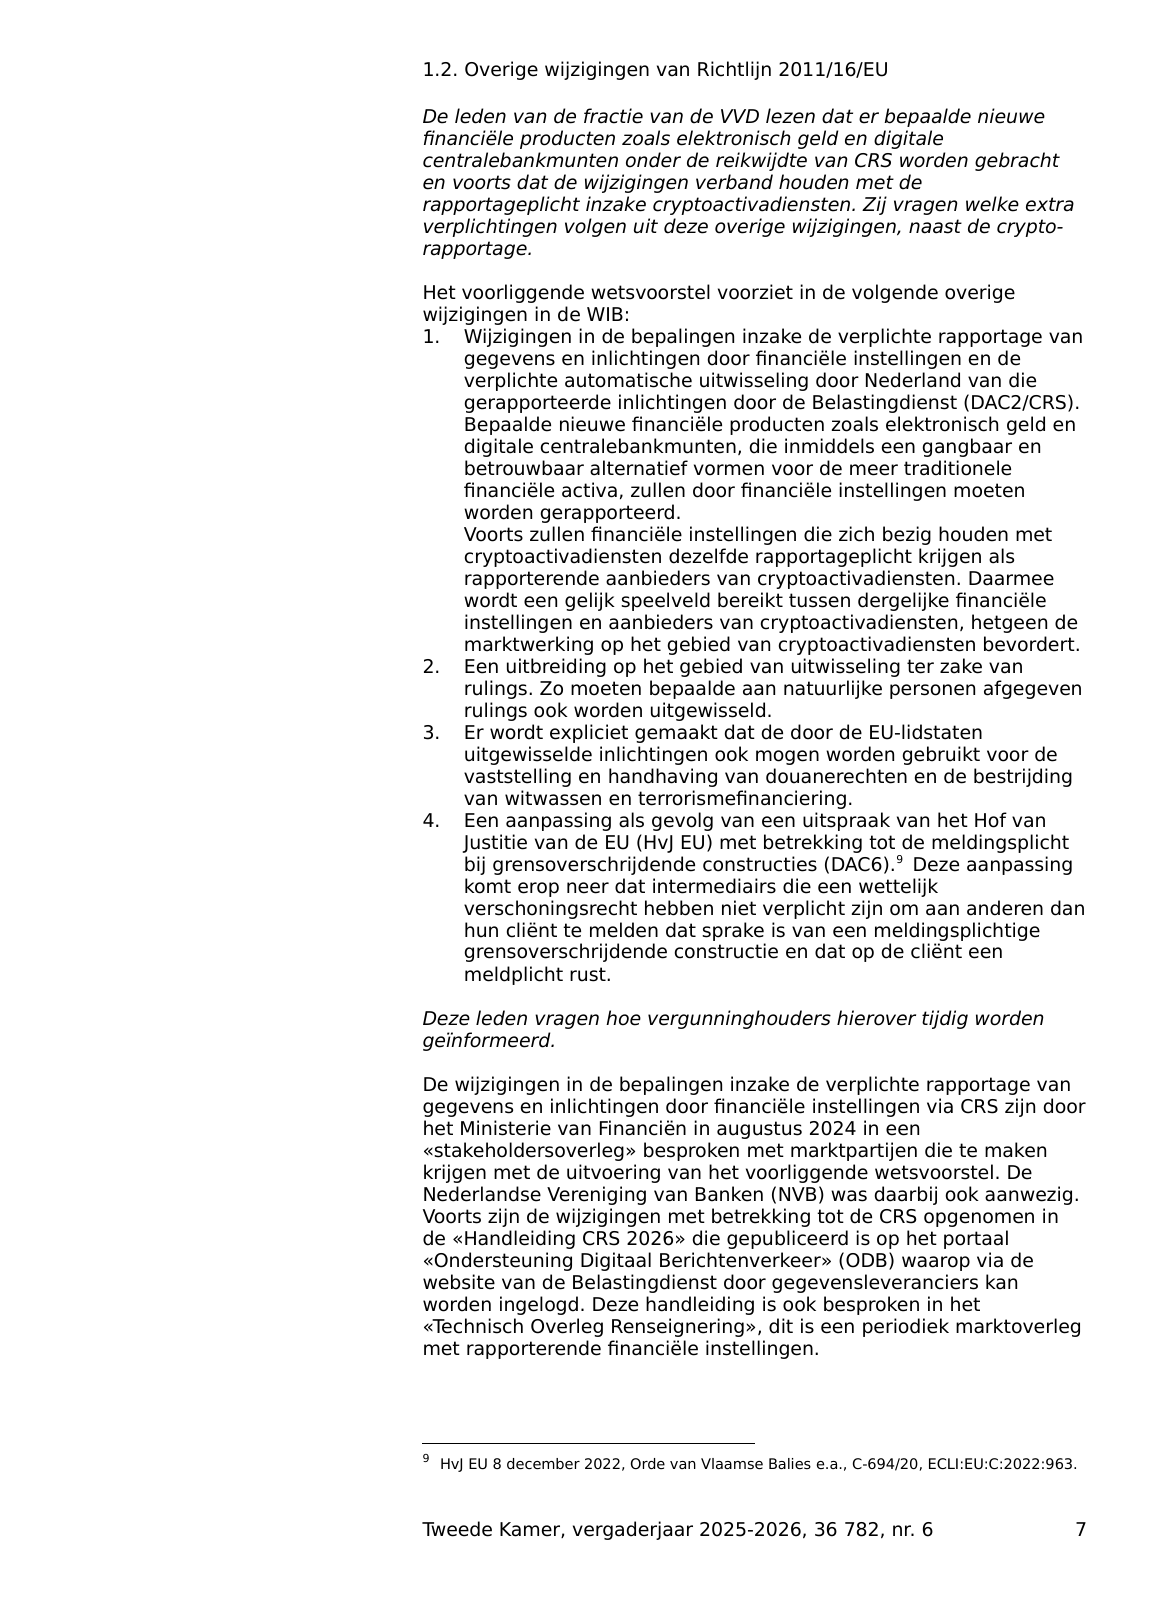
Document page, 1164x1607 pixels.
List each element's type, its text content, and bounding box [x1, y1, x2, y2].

text 4. Een aanpassing als gevolg van een uitspraak van het Hof van Justitie van de EU (HvJ EU) met betrekking tot de meldingsplicht bij grensoverschrijdende constructies (DAC6). Deze aanpassing komt erop neer dat intermediairs die een wettelijk verschoningsrecht hebben niet verplicht zijn om aan anderen dan hun cliënt te melden dat sprake is van een meldingsplichtige grensoverschrijdende constructie en dat op de cliënt een meldplicht rust. [422, 809, 1087, 985]
text Het voorliggende wetsvoorstel voorziet in de volgende overige wijzigingen in de WIB: [422, 282, 1087, 326]
text De leden van de fractie van de VVD lezen dat er bepaalde nieuwe financiële producten zoals elektronisch geld en digitale centralebankmunten onder de reikwijdte van CRS worden gebracht en voorts dat de wijzigingen verband houden met de rapportageplicht inzake cryptoactivadiensten. Zij vragen welke extra verplichtingen volgen uit deze overige wijzigingen, naast de crypto-rapportage. [422, 106, 1087, 260]
text Deze leden vragen hoe vergunninghouders hierover tijdig worden geïnformeerd. [422, 1008, 1087, 1052]
text 3. Er wordt expliciet gemaakt dat de door de EU-lidstaten uitgewisselde inlichtingen ook mogen worden gebruikt voor de vaststelling en handhaving van douanerechten en de bestrijding van witwassen en terrorismefinanciering. [422, 722, 1087, 809]
subtitle 1.2. Overige wijzigingen van Richtlijn 2011/16/EU [422, 59, 1087, 81]
text De wijzigingen in de bepalingen inzake de verplichte rapportage van gegevens en inlichtingen door financiële instellingen via CRS zijn door het Ministerie van Financiën in augustus 2024 in een «stakeholdersoverleg» besproken met marktpartijen die te maken krijgen met de uitvoering van het voorliggende wetsvoorstel. De Nederlandse Vereniging van Banken (NVB) was daarbij ook aanwezig. Voorts zijn de wijzigingen met betrekking tot de CRS opgenomen in de «Handleiding CRS 2026» die gepubliceerd is op het portaal «Ondersteuning Digitaal Berichtenverkeer» (ODB) waarop via de website van de Belastingdienst door gegevensleveranciers kan worden ingelogd. Deze handleiding is ook besproken in het «Technisch Overleg Renseignering», dit is een periodiek marktoverleg met rapporterende financiële instellingen. [422, 1074, 1087, 1359]
text 1. Wijzigingen in de bepalingen inzake de verplichte rapportage van gegevens en inlichtingen door financiële instellingen en de verplichte automatische uitwisseling door Nederland van die gerapporteerde inlichtingen door de Belastingdienst (DAC2/CRS). Bepaalde nieuwe financiële producten zoals elektronisch geld en digitale centralebankmunten, die inmiddels een gangbaar en betrouwbaar alternatief vormen voor de meer traditionele financiële activa, zullen door financiële instellingen moeten worden gerapporteerd. [422, 326, 1087, 524]
text Voorts zullen financiële instellingen die zich bezig houden met cryptoactivadiensten dezelfde rapportageplicht krijgen als rapporterende aanbieders van cryptoactivadiensten. Daarmee wordt een gelijk speelveld bereikt tussen dergelijke financiële instellingen en aanbieders van cryptoactivadiensten, hetgeen de marktwerking op het gebied van cryptoactivadiensten bevordert. [464, 524, 1087, 656]
text 2. Een uitbreiding op het gebied van uitwisseling ter zake van rulings. Zo moeten bepaalde aan natuurlijke personen afgegeven rulings ook worden uitgewisseld. [422, 656, 1087, 722]
text HvJ EU 8 december 2022, Orde van Vlaamse Balies e.a., C-694/20, ECLI:EU:C:2022:963. [422, 1452, 1087, 1474]
